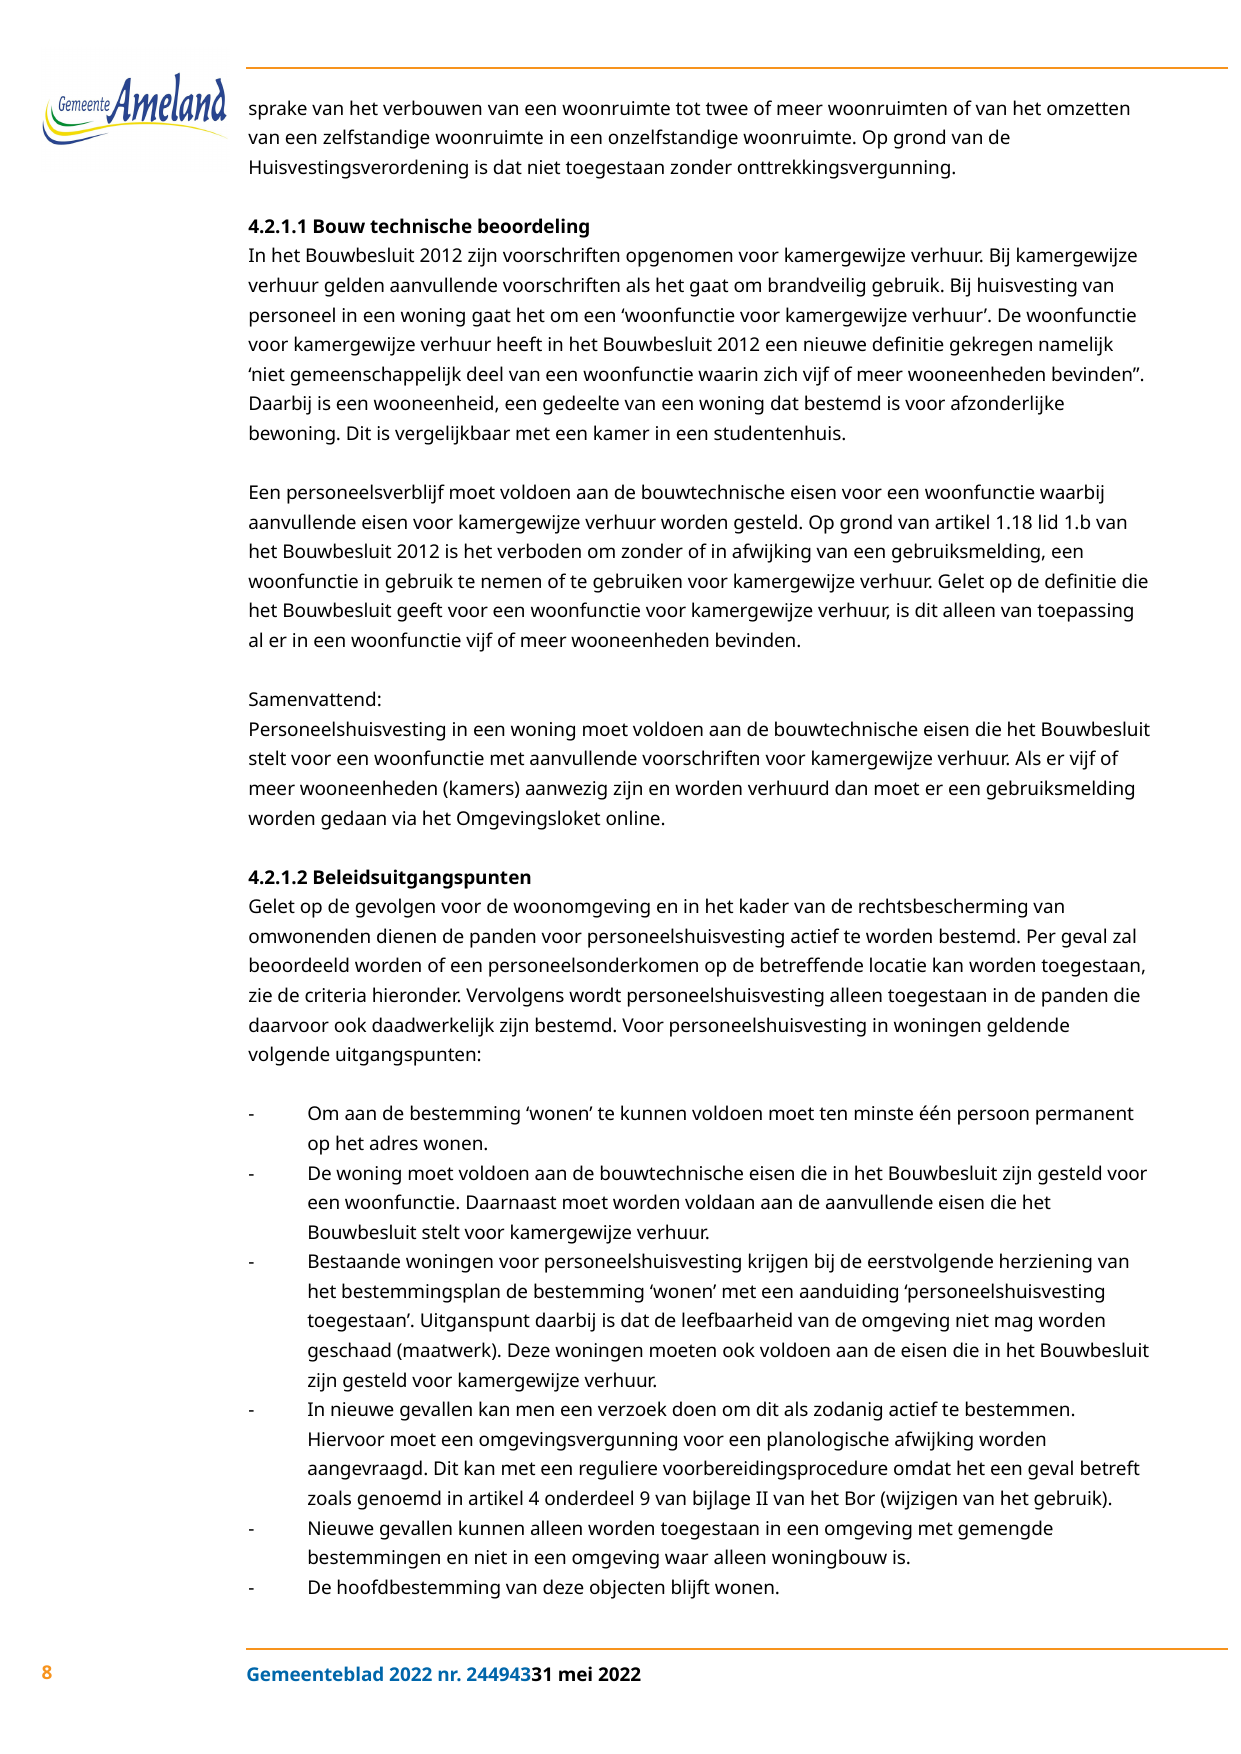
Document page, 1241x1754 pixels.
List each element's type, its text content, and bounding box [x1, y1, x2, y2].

list Bestaande woningen voor personeelshuisvesting krijgen bij de eerstvolgende herziening van het bestemmingsplan de bestemming ‘wonen’ met een aanduiding ‘personeelshuisvesting toegestaan’. Uitganspunt daarbij is dat de leefbaarheid van de omgeving niet mag worden geschaad (maatwerk). Deze woningen moeten ook voldoen aan de eisen die in het Bouwbesluit zijn gesteld voor kamergewijze verhuur. [248, 1248, 1152, 1393]
text Gelet op de gevolgen voor de woonomgeving en in het kader van de rechtsbescherming van omwonenden dienen de panden voor personeelshuisvesting actief te worden bestemd. Per geval zal beoordeeld worden of een personeelsonderkomen op de betreffende locatie kan worden toegestaan, zie de criteria hieronder. Vervolgens wordt personeelshuisvesting alleen toegestaan in de panden die daarvoor ook daadwerkelijk zijn bestemd. Voor personeelshuisvesting in woningen geldende volgende uitgangspunten: [248, 893, 1152, 1067]
text In het Bouwbesluit 2012 zijn voorschriften opgenomen voor kamergewijze verhuur. Bij kamergewijze verhuur gelden aanvullende voorschriften als het gaat om brandveilig gebruik. Bij huisvesting van personeel in een woning gaat het om een ‘woonfunctie voor kamergewijze verhuur’. De woonfunctie voor kamergewijze verhuur heeft in het Bouwbesluit 2012 een nieuwe definitie gekregen namelijk ‘niet gemeenschappelijk deel van een woonfunctie waarin zich vijf of meer wooneenheden bevinden”. Daarbij is een wooneenheid, een gedeelte van een woning dat bestemd is voor afzonderlijke bewoning. Dit is vergelijkbaar met een kamer in een studentenhuis. [248, 243, 1152, 446]
list Om aan de bestemming ‘wonen’ te kunnen voldoen moet ten minste één persoon permanent op het adres wonen. [248, 1101, 1152, 1156]
picture [41, 47, 231, 172]
list De woning moet voldoen aan de bouwtechnische eisen die in het Bouwbesluit zijn gesteld voor een woonfunctie. Daarnaast moet worden voldaan aan de aanvullende eisen die het Bouwbesluit stelt voor kamergewijze verhuur. [248, 1160, 1152, 1245]
list Nieuwe gevallen kunnen alleen worden toegestaan in een omgeving met gemengde bestemmingen en niet in een omgeving waar alleen woningbouw is. [248, 1515, 1152, 1570]
text 4.2.1.1 Bouw technische beoordeling [248, 213, 1152, 239]
text sprake van het verbouwen van een woonruimte tot twee of meer woonruimten of van het omzetten van een zelfstandige woonruimte in een onzelfstandige woonruimte. Op grond van de Huisvestingsverordening is dat niet toegestaan zonder onttrekkingsvergunning. [248, 95, 1152, 180]
text Samenvattend: [248, 686, 1152, 712]
list De hoofdbestemming van deze objecten blijft wonen. [248, 1574, 1152, 1600]
text 4.2.1.2 Beleidsuitgangspunten [248, 864, 1152, 890]
list In nieuwe gevallen kan men een verzoek doen om dit als zodanig actief te bestemmen. Hiervoor moet een omgevingsvergunning voor een planologische afwijking worden aangevraagd. Dit kan met een reguliere voorbereidingsprocedure omdat het een geval betreft zoals genoemd in artikel 4 onderdeel 9 van bijlage II van het Bor (wijzigen van het gebruik). [248, 1396, 1152, 1511]
text Een personeelsverblijf moet voldoen aan de bouwtechnische eisen voor een woonfunctie waarbij aanvullende eisen voor kamergewijze verhuur worden gesteld. Op grond van artikel 1.18 lid 1.b van het Bouwbesluit 2012 is het verboden om zonder of in afwijking van een gebruiksmelding, een woonfunctie in gebruik te nemen of te gebruiken voor kamergewijze verhuur. Gelet op de definitie die het Bouwbesluit geeft voor een woonfunctie voor kamergewijze verhuur, is dit alleen van toepassing al er in een woonfunctie vijf of meer wooneenheden bevinden. [248, 479, 1152, 653]
text Personeelshuisvesting in een woning moet voldoen aan de bouwtechnische eisen die het Bouwbesluit stelt voor een woonfunctie met aanvullende voorschriften voor kamergewijze verhuur. Als er vijf of meer wooneenheden (kamers) aanwezig zijn en worden verhuurd dan moet er een gebruiksmelding worden gedaan via het Omgevingsloket online. [248, 716, 1152, 831]
